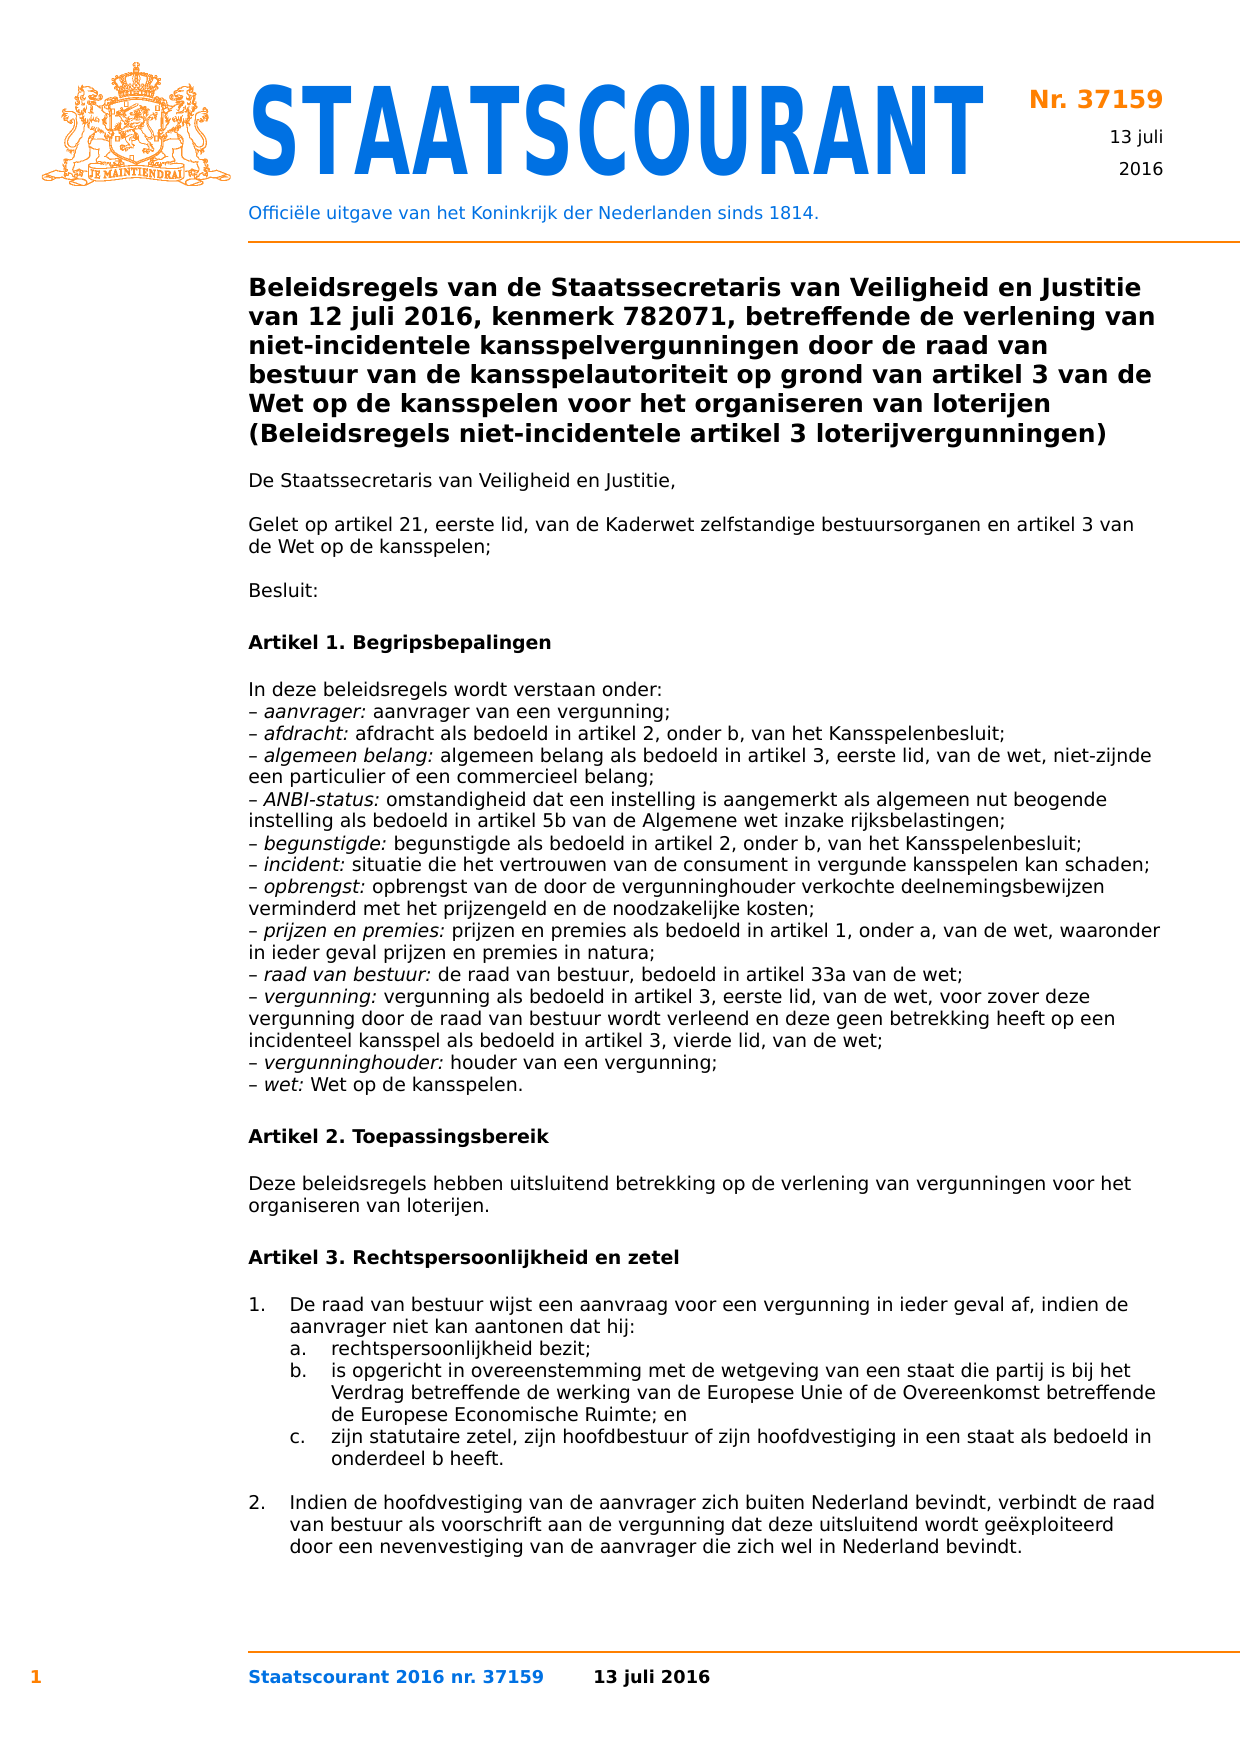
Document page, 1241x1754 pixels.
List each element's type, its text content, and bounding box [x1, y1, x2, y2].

text Besluit: [248, 579, 1163, 602]
text – raad van bestuur: de raad van bestuur, bedoeld in artikel 33a van de wet; [248, 964, 1163, 986]
picture [41, 62, 231, 186]
table_header STAATSCOURANT [248, 62, 998, 203]
text – vergunninghouder: houder van een vergunning; [248, 1052, 1163, 1074]
subtitle Artikel 2. Toepassingsbereik [248, 1126, 1163, 1148]
subtitle Beleidsregels van de Staatssecretaris van Veiligheid en Justitie van 12 juli 2016, kenmerk 782071, betreffende de verlening van niet-incidentele kansspelvergunningen door de raad van bestuur van de kansspelautoriteit op grond van artikel 3 van de Wet op de kansspelen voor het organiseren van loterijen (Beleidsregels niet-incidentele artikel 3 loterijvergunningen) [248, 273, 1163, 448]
subtitle Artikel 3. Rechtspersoonlijkheid en zetel [248, 1247, 1163, 1269]
text De Staatssecretaris van Veiligheid en Justitie, [248, 470, 1163, 492]
text c. zijn statutaire zetel, zijn hoofdbestuur of zijn hoofdvestiging in een staat als bedoeld in onderdeel b heeft. [289, 1426, 1163, 1470]
text – vergunning: vergunning als bedoeld in artikel 3, eerste lid, van de wet, voor zover deze vergunning door de raad van bestuur wordt verleend en deze geen betrekking heeft op een incidenteel kansspel als bedoeld in artikel 3, vierde lid, van de wet; [248, 986, 1163, 1052]
text – opbrengst: opbrengst van de door de vergunninghouder verkochte deelnemingsbewijzen verminderd met het prijzengeld en de noodzakelijke kosten; [248, 876, 1163, 920]
table_header Nr. 37159 [998, 62, 1240, 121]
text b. is opgericht in overeenstemming met de wetgeving van een staat die partij is bij het Verdrag betreffende de werking van de Europese Unie of de Overeenkomst betreffende de Europese Economische Ruimte; en [289, 1360, 1163, 1426]
text – wet: Wet op de kansspelen. [248, 1074, 1163, 1096]
text – begunstigde: begunstigde als bedoeld in artikel 2, onder b, van het Kansspelenbesluit; [248, 832, 1163, 854]
text – prijzen en premies: prijzen en premies als bedoeld in artikel 1, onder a, van de wet, waaronder in ieder geval prijzen en premies in natura; [248, 920, 1163, 964]
text – aanvrager: aanvrager van een vergunning; [248, 701, 1163, 722]
text a. rechtspersoonlijkheid bezit; [289, 1338, 1163, 1360]
text – ANBI-status: omstandigheid dat een instelling is aangemerkt als algemeen nut beogende instelling als bedoeld in artikel 5b van de Algemene wet inzake rijksbelastingen; [248, 788, 1163, 832]
text Gelet op artikel 21, eerste lid, van de Kaderwet zelfstandige bestuursorganen en artikel 3 van de Wet op de kansspelen; [248, 514, 1163, 558]
text 2. Indien de hoofdvestiging van de aanvrager zich buiten Nederland bevindt, verbindt de raad van bestuur als voorschrift aan de vergunning dat deze uitsluitend wordt geëxploiteerd door een nevenvestiging van de aanvrager die zich wel in Nederland bevindt. [248, 1492, 1163, 1558]
subtitle Artikel 1. Begripsbepalingen [248, 632, 1163, 653]
text 1. De raad van bestuur wijst een aanvraag voor een vergunning in ieder geval af, indien de aanvrager niet kan aantonen dat hij: [248, 1294, 1163, 1338]
text Deze beleidsregels hebben uitsluitend betrekking op de verlening van vergunningen voor het organiseren van loterijen. [248, 1173, 1163, 1217]
table_header [25, 62, 248, 241]
text – incident: situatie die het vertrouwen van de consument in vergunde kansspelen kan schaden; [248, 854, 1163, 876]
text – afdracht: afdracht als bedoeld in artikel 2, onder b, van het Kansspelenbesluit; [248, 722, 1163, 744]
text – algemeen belang: algemeen belang als bedoeld in artikel 3, eerste lid, van de wet, niet-zijnde een particulier of een commercieel belang; [248, 744, 1163, 788]
table_cell 2016 [998, 153, 1240, 203]
table_cell Officiële uitgave van het Koninkrijk der Nederlanden sinds 1814. [248, 203, 1240, 241]
table_cell 13 juli [998, 121, 1240, 153]
text In deze beleidsregels wordt verstaan onder: [248, 678, 1163, 701]
